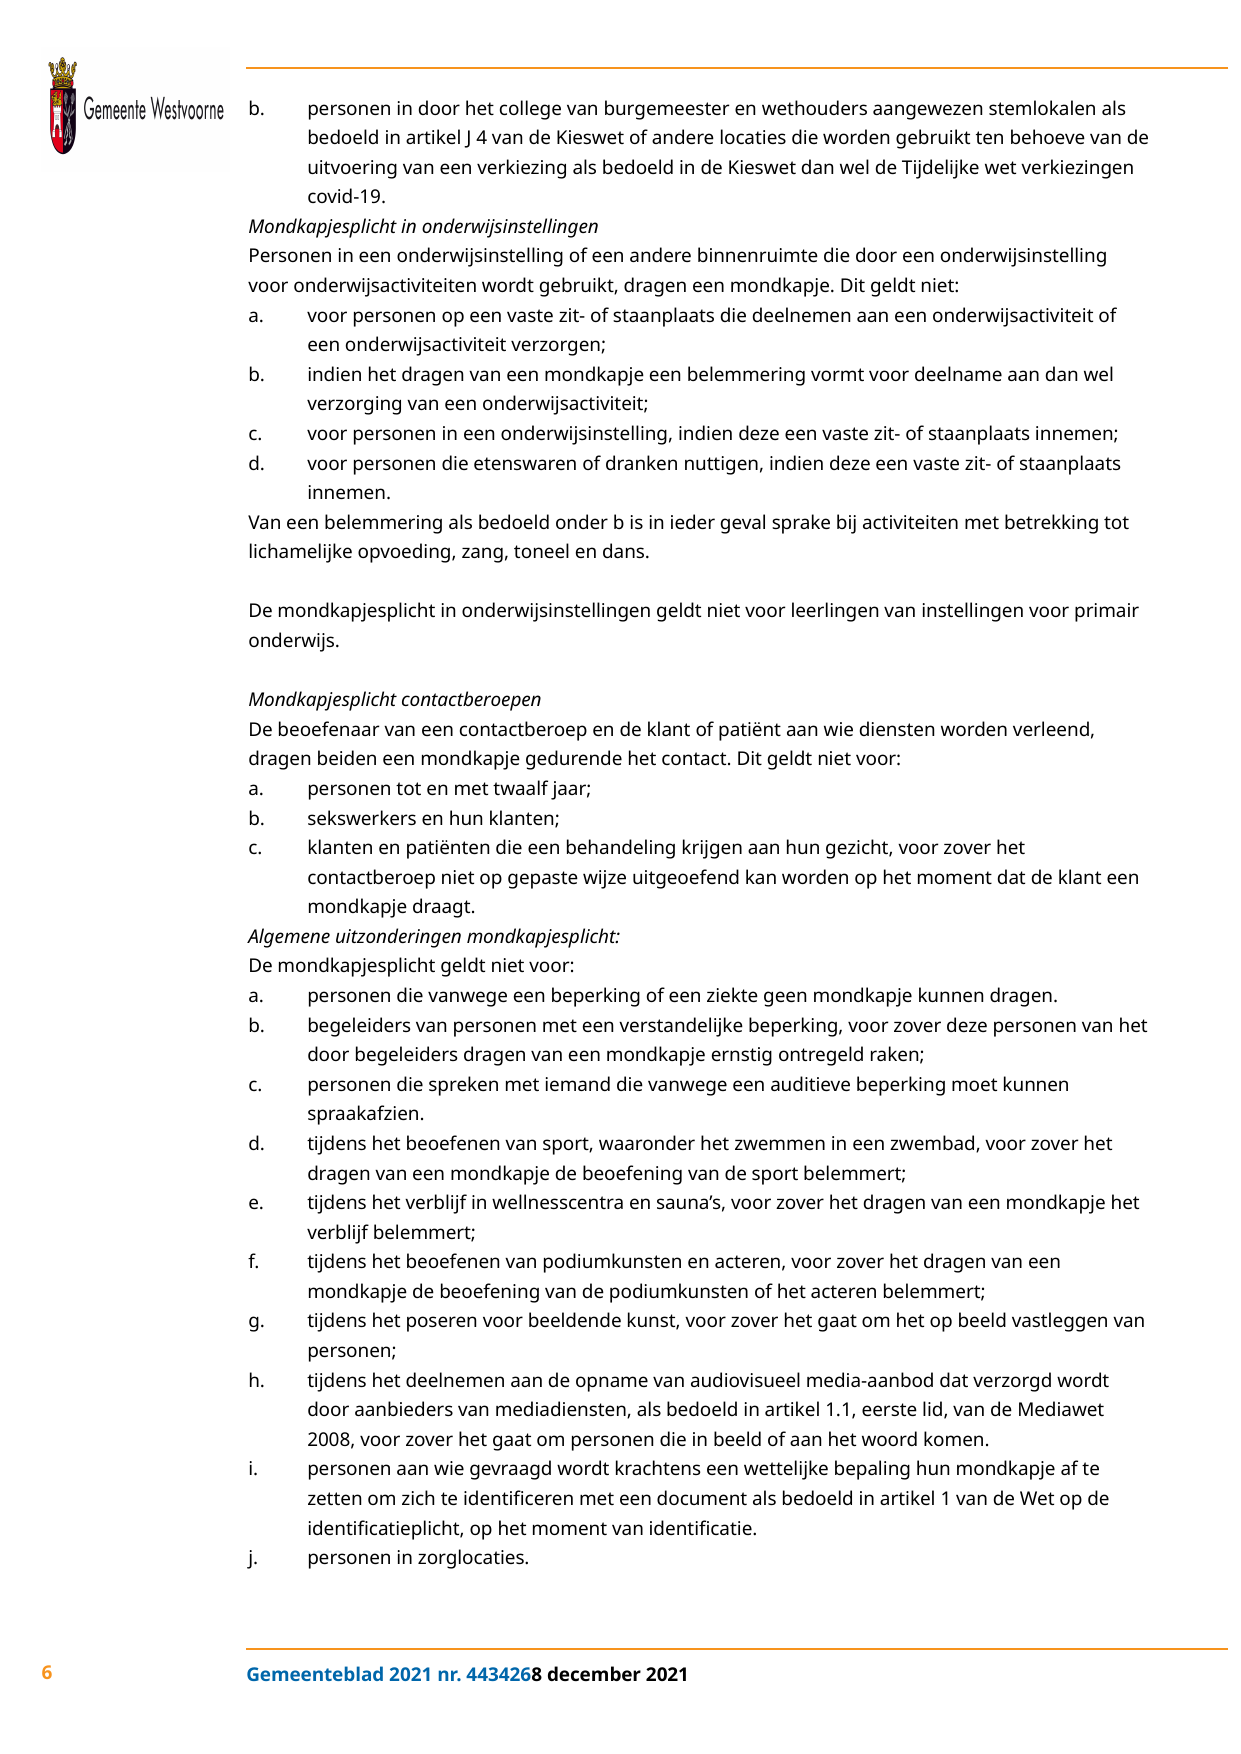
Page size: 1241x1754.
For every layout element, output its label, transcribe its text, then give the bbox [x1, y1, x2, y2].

list tijdens het poseren voor beeldende kunst, voor zover het gaat om het op beeld vastleggen van personen; [248, 1308, 1152, 1363]
text De mondkapjesplicht in onderwijsinstellingen geldt niet voor leerlingen van instellingen voor primair onderwijs. [248, 598, 1152, 653]
list personen in door het college van burgemeester en wethouders aangewezen stemlokalen als bedoeld in artikel J 4 van de Kieswet of andere locaties die worden gebruikt ten behoeve van de uitvoering van een verkiezing als bedoeld in de Kieswet dan wel de Tijdelijke wet verkiezingen covid-19. [248, 95, 1152, 209]
list personen die vanwege een beperking of een ziekte geen mondkapje kunnen dragen. [248, 982, 1152, 1008]
text De beoefenaar van een contactberoep en de klant of patiënt aan wie diensten worden verleend, dragen beiden een mondkapje gedurende het contact. Dit geldt niet voor: [248, 716, 1152, 771]
text Van een belemmering als bedoeld onder b is in ieder geval sprake bij activiteiten met betrekking tot lichamelijke opvoeding, zang, toneel en dans. [248, 509, 1152, 564]
text Mondkapjesplicht in onderwijsinstellingen [248, 213, 1152, 239]
list klanten en patiënten die een behandeling krijgen aan hun gezicht, voor zover het contactberoep niet op gepaste wijze uitgeoefend kan worden op het moment dat de klant een mondkapje draagt. [248, 834, 1152, 919]
picture [41, 47, 231, 172]
list personen die spreken met iemand die vanwege een auditieve beperking moet kunnen spraakafzien. [248, 1071, 1152, 1126]
list personen in zorglocaties. [248, 1544, 1152, 1570]
list voor personen op een vaste zit- of staanplaats die deelnemen aan een onderwijsactiviteit of een onderwijsactiviteit verzorgen; [248, 302, 1152, 357]
list tijdens het deelnemen aan de opname van audiovisueel media-aanbod dat verzorgd wordt door aanbieders van mediadiensten, als bedoeld in artikel 1.1, eerste lid, van de Mediawet 2008, voor zover het gaat om personen die in beeld of aan het woord komen. [248, 1367, 1152, 1452]
list tijdens het beoefenen van podiumkunsten en acteren, voor zover het dragen van een mondkapje de beoefening van de podiumkunsten of het acteren belemmert; [248, 1248, 1152, 1304]
list personen aan wie gevraagd wordt krachtens een wettelijke bepaling hun mondkapje af te zetten om zich te identificeren met een document als bedoeld in artikel 1 van de Wet op de identificatieplicht, op het moment van identificatie. [248, 1456, 1152, 1541]
list tijdens het beoefenen van sport, waaronder het zwemmen in een zwembad, voor zover het dragen van een mondkapje de beoefening van de sport belemmert; [248, 1130, 1152, 1186]
list sekswerkers en hun klanten; [248, 805, 1152, 831]
list begeleiders van personen met een verstandelijke beperking, voor zover deze personen van het door begeleiders dragen van een mondkapje ernstig ontregeld raken; [248, 1012, 1152, 1067]
list indien het dragen van een mondkapje een belemmering vormt voor deelname aan dan wel verzorging van een onderwijsactiviteit; [248, 361, 1152, 416]
list personen tot en met twaalf jaar; [248, 775, 1152, 801]
list voor personen in een onderwijsinstelling, indien deze een vaste zit- of staanplaats innemen; [248, 420, 1152, 446]
list tijdens het verblijf in wellnesscentra en sauna’s, voor zover het dragen van een mondkapje het verblijf belemmert; [248, 1189, 1152, 1245]
text De mondkapjesplicht geldt niet voor: [248, 953, 1152, 978]
text Mondkapjesplicht contactberoepen [248, 686, 1152, 712]
text Personen in een onderwijsinstelling of een andere binnenruimte die door een onderwijsinstelling voor onderwijsactiviteiten wordt gebruikt, dragen een mondkapje. Dit geldt niet: [248, 243, 1152, 298]
list voor personen die etenswaren of dranken nuttigen, indien deze een vaste zit- of staanplaats innemen. [248, 450, 1152, 505]
text Algemene uitzonderingen mondkapjesplicht: [248, 923, 1152, 949]
